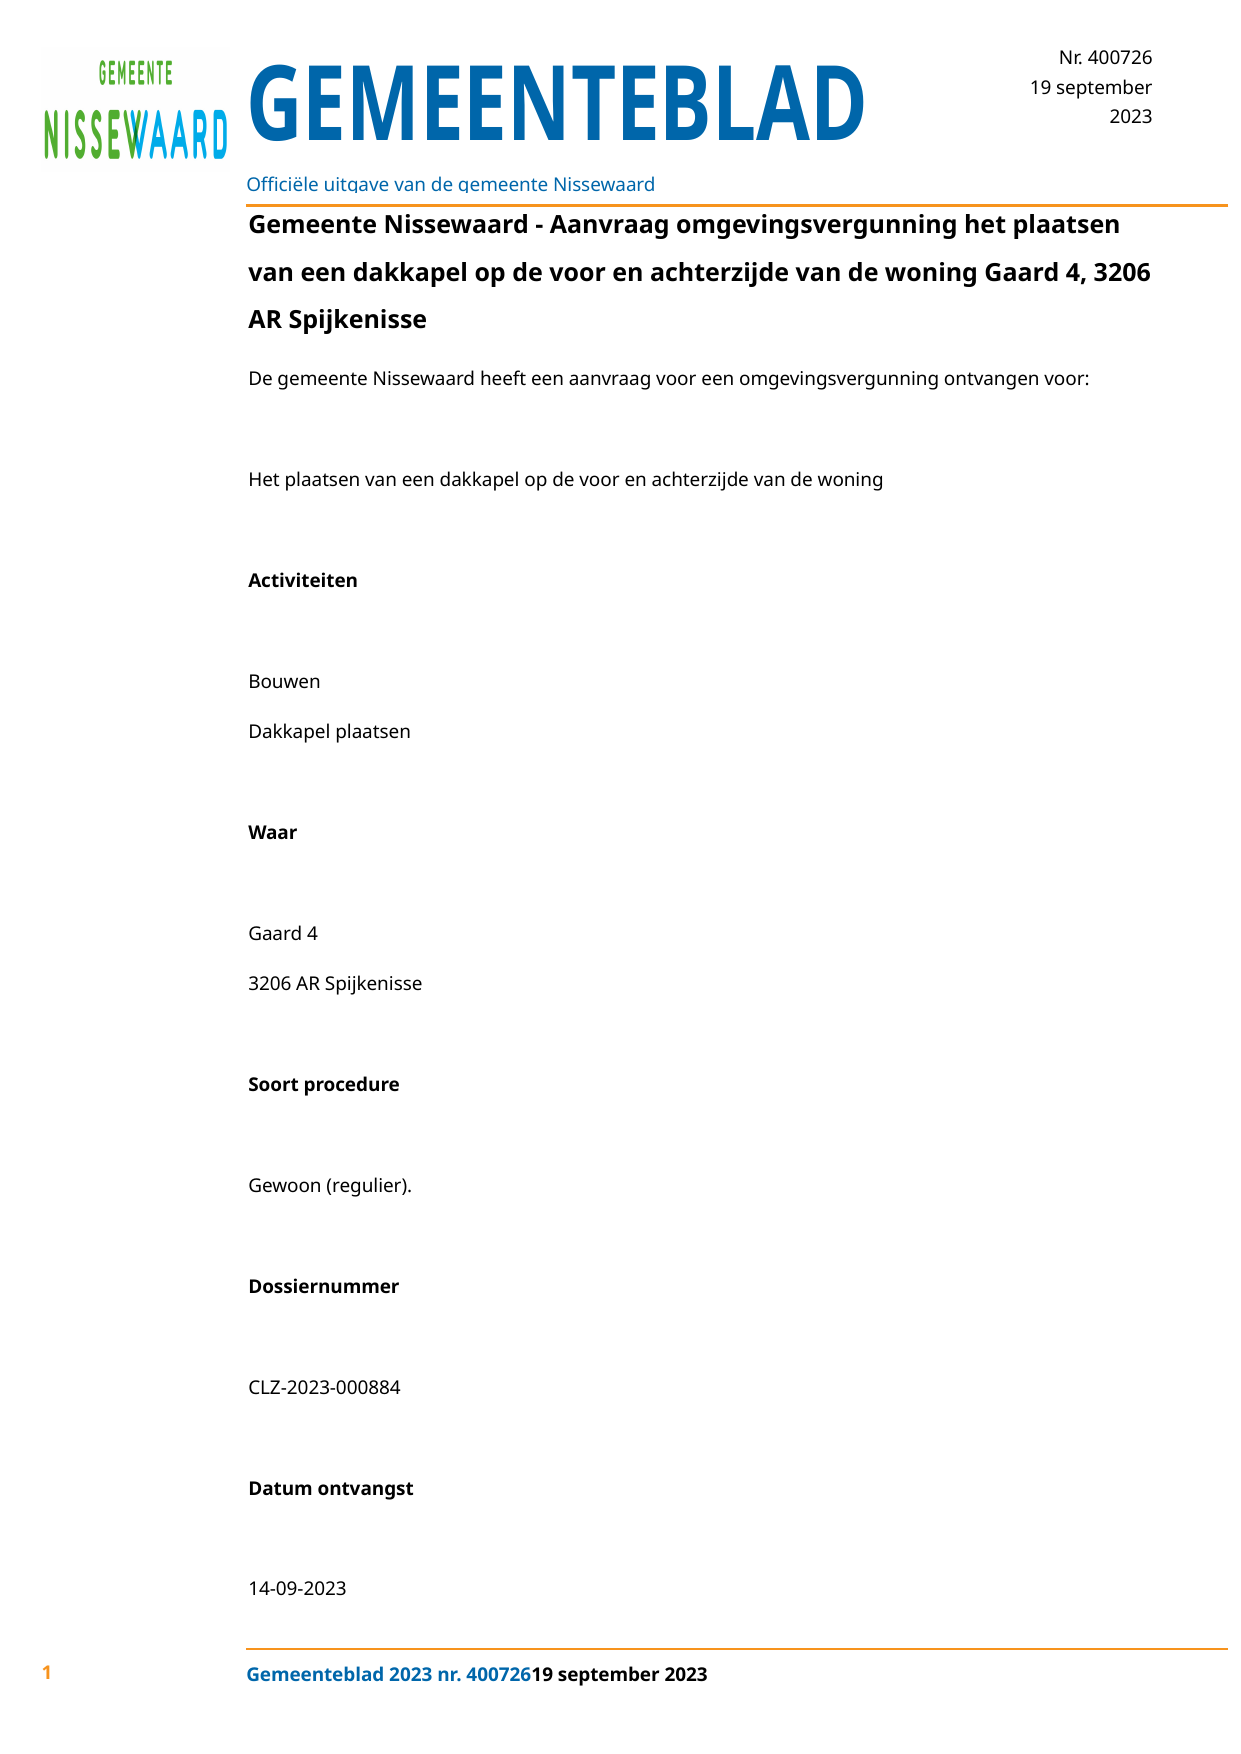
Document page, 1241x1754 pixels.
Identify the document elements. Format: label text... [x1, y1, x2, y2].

text 14-09-2023 [248, 1576, 1152, 1601]
text Gewoon (regulier). [248, 1172, 1152, 1198]
text Gaard 4 [248, 920, 1152, 946]
text Dossiernummer [248, 1273, 1152, 1299]
text Activiteiten [248, 567, 1152, 593]
picture [41, 47, 231, 172]
text Soort procedure [248, 1071, 1152, 1097]
text Bouwen [248, 668, 1152, 694]
text Datum ontvangst [248, 1475, 1152, 1500]
text Dakkapel plaatsen [248, 718, 1152, 744]
text CLZ-2023-000884 [248, 1374, 1152, 1399]
text Het plaatsen van een dakkapel op de voor en achterzijde van de woning [248, 466, 1152, 492]
text De gemeente Nissewaard heeft een aanvraag voor een omgevingsvergunning ontvangen voor: [248, 366, 1152, 391]
text Waar [248, 819, 1152, 845]
text 3206 AR Spijkenisse [248, 971, 1152, 996]
text Gemeente Nissewaard - Aanvraag omgevingsvergunning het plaatsen van een dakkapel op de voor en achterzijde van de woning Gaard 4, 3206 AR Spijkenisse [248, 207, 1152, 336]
